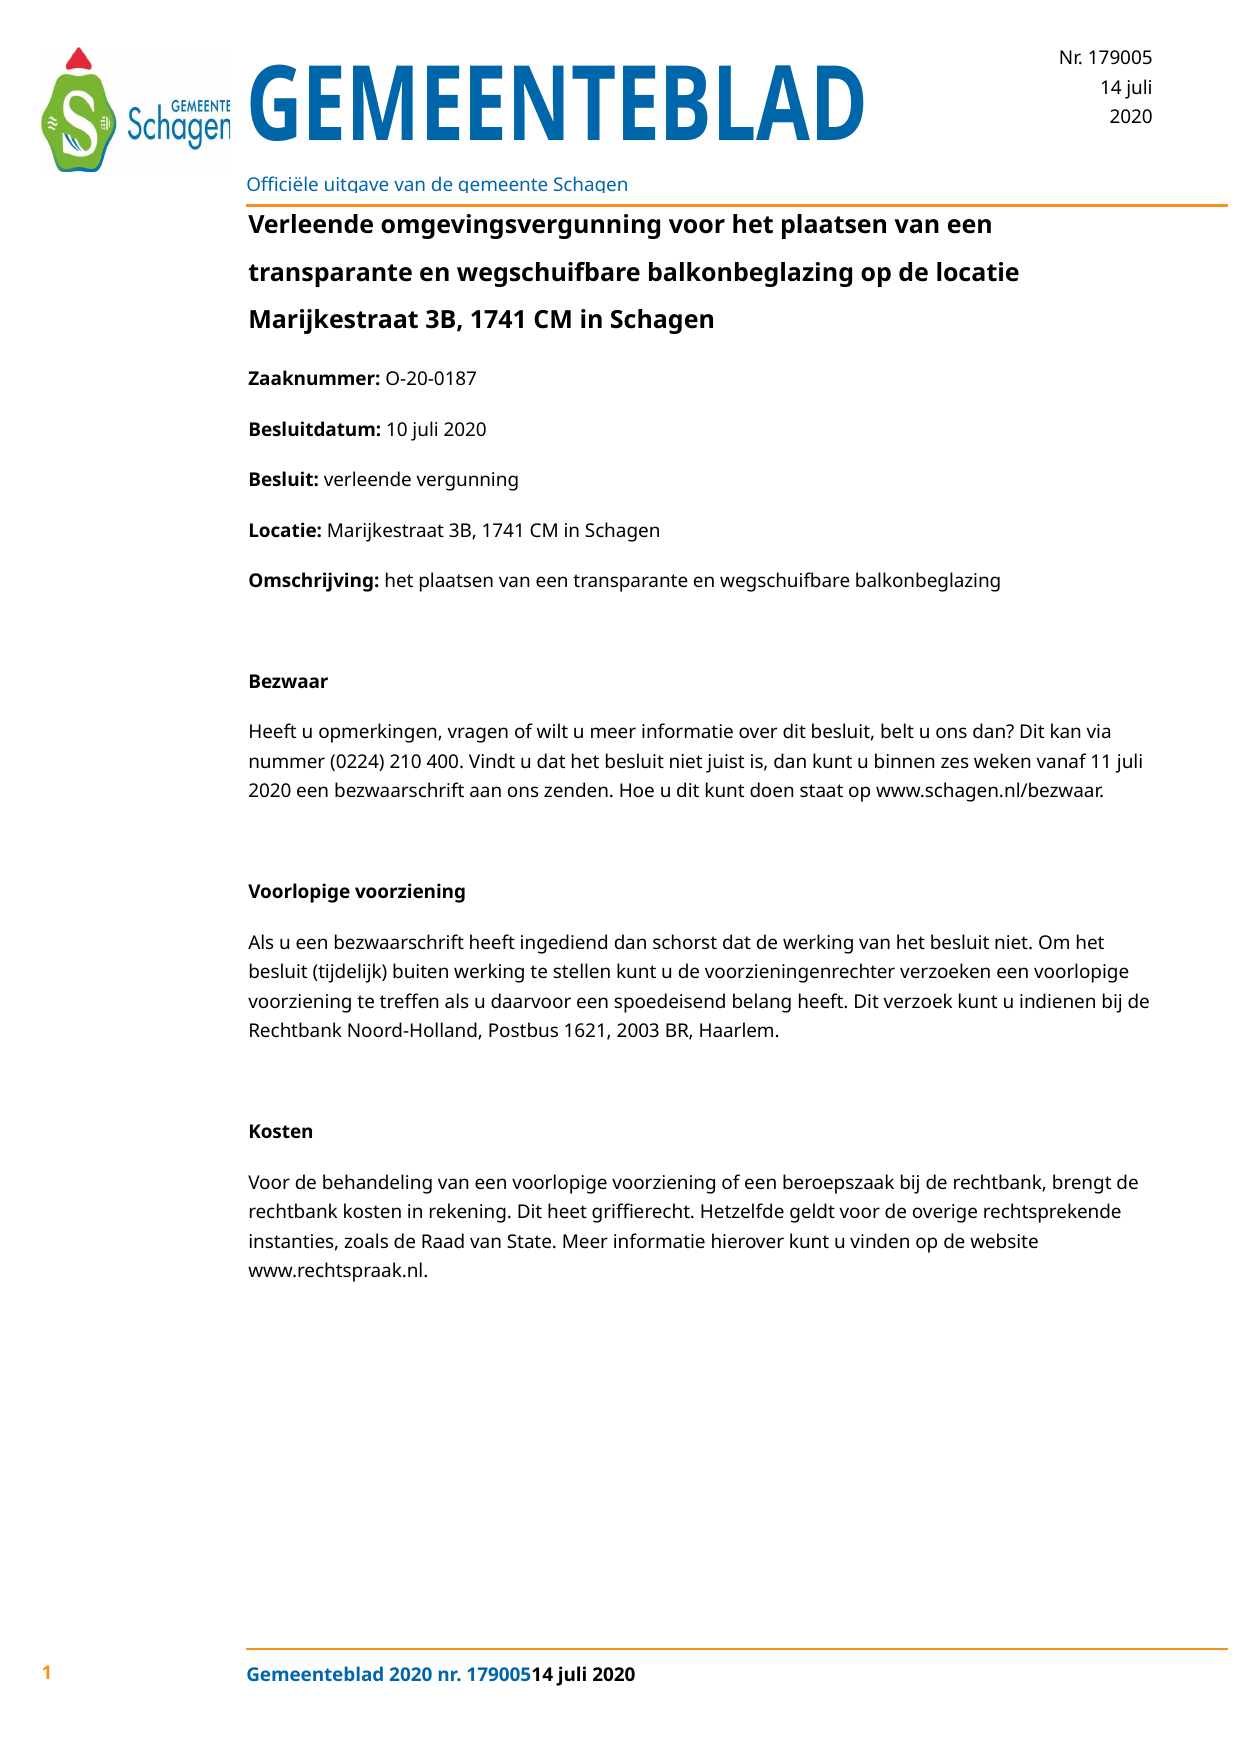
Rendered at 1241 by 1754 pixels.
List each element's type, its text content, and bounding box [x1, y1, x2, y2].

text Locatie: Marijkestraat 3B, 1741 CM in Schagen [248, 517, 1152, 542]
text Zaaknummer: O-20-0187 [248, 366, 1152, 391]
text Heeft u opmerkingen, vragen of wilt u meer informatie over dit besluit, belt u ons dan? Dit kan via nummer (0224) 210 400. Vindt u dat het besluit niet juist is, dan kunt u binnen zes weken vanaf 11 juli 2020 een bezwaarschrift aan ons zenden. Hoe u dit kunt doen staat op www.schagen.nl/bezwaar. [248, 718, 1152, 803]
text Bezwaar [248, 668, 1152, 694]
text Verleende omgevingsvergunning voor het plaatsen van een transparante en wegschuifbare balkonbeglazing op de locatie Marijkestraat 3B, 1741 CM in Schagen [248, 207, 1152, 336]
text Als u een bezwaarschrift heeft ingediend dan schorst dat de werking van het besluit niet. Om het besluit (tijdelijk) buiten werking te stellen kunt u de voorzieningenrechter verzoeken een voorlopige voorziening te treffen als u daarvoor een spoedeisend belang heeft. Dit verzoek kunt u indienen bij de Rechtbank Noord-Holland, Postbus 1621, 2003 BR, Haarlem. [248, 929, 1152, 1043]
text Voor de behandeling van een voorlopige voorziening of een beroepszaak bij de rechtbank, brengt de rechtbank kosten in rekening. Dit heet griffierecht. Hetzelfde geldt voor de overige rechtsprekende instanties, zoals de Raad van State. Meer informatie hierover kunt u vinden op de website www.rechtspraak.nl. [248, 1169, 1152, 1283]
text Besluitdatum: 10 juli 2020 [248, 416, 1152, 442]
text Besluit: verleende vergunning [248, 466, 1152, 492]
picture [41, 47, 231, 172]
text Omschrijving: het plaatsen van een transparante en wegschuifbare balkonbeglazing [248, 567, 1152, 593]
text Voorlopige voorziening [248, 878, 1152, 904]
text Kosten [248, 1118, 1152, 1144]
